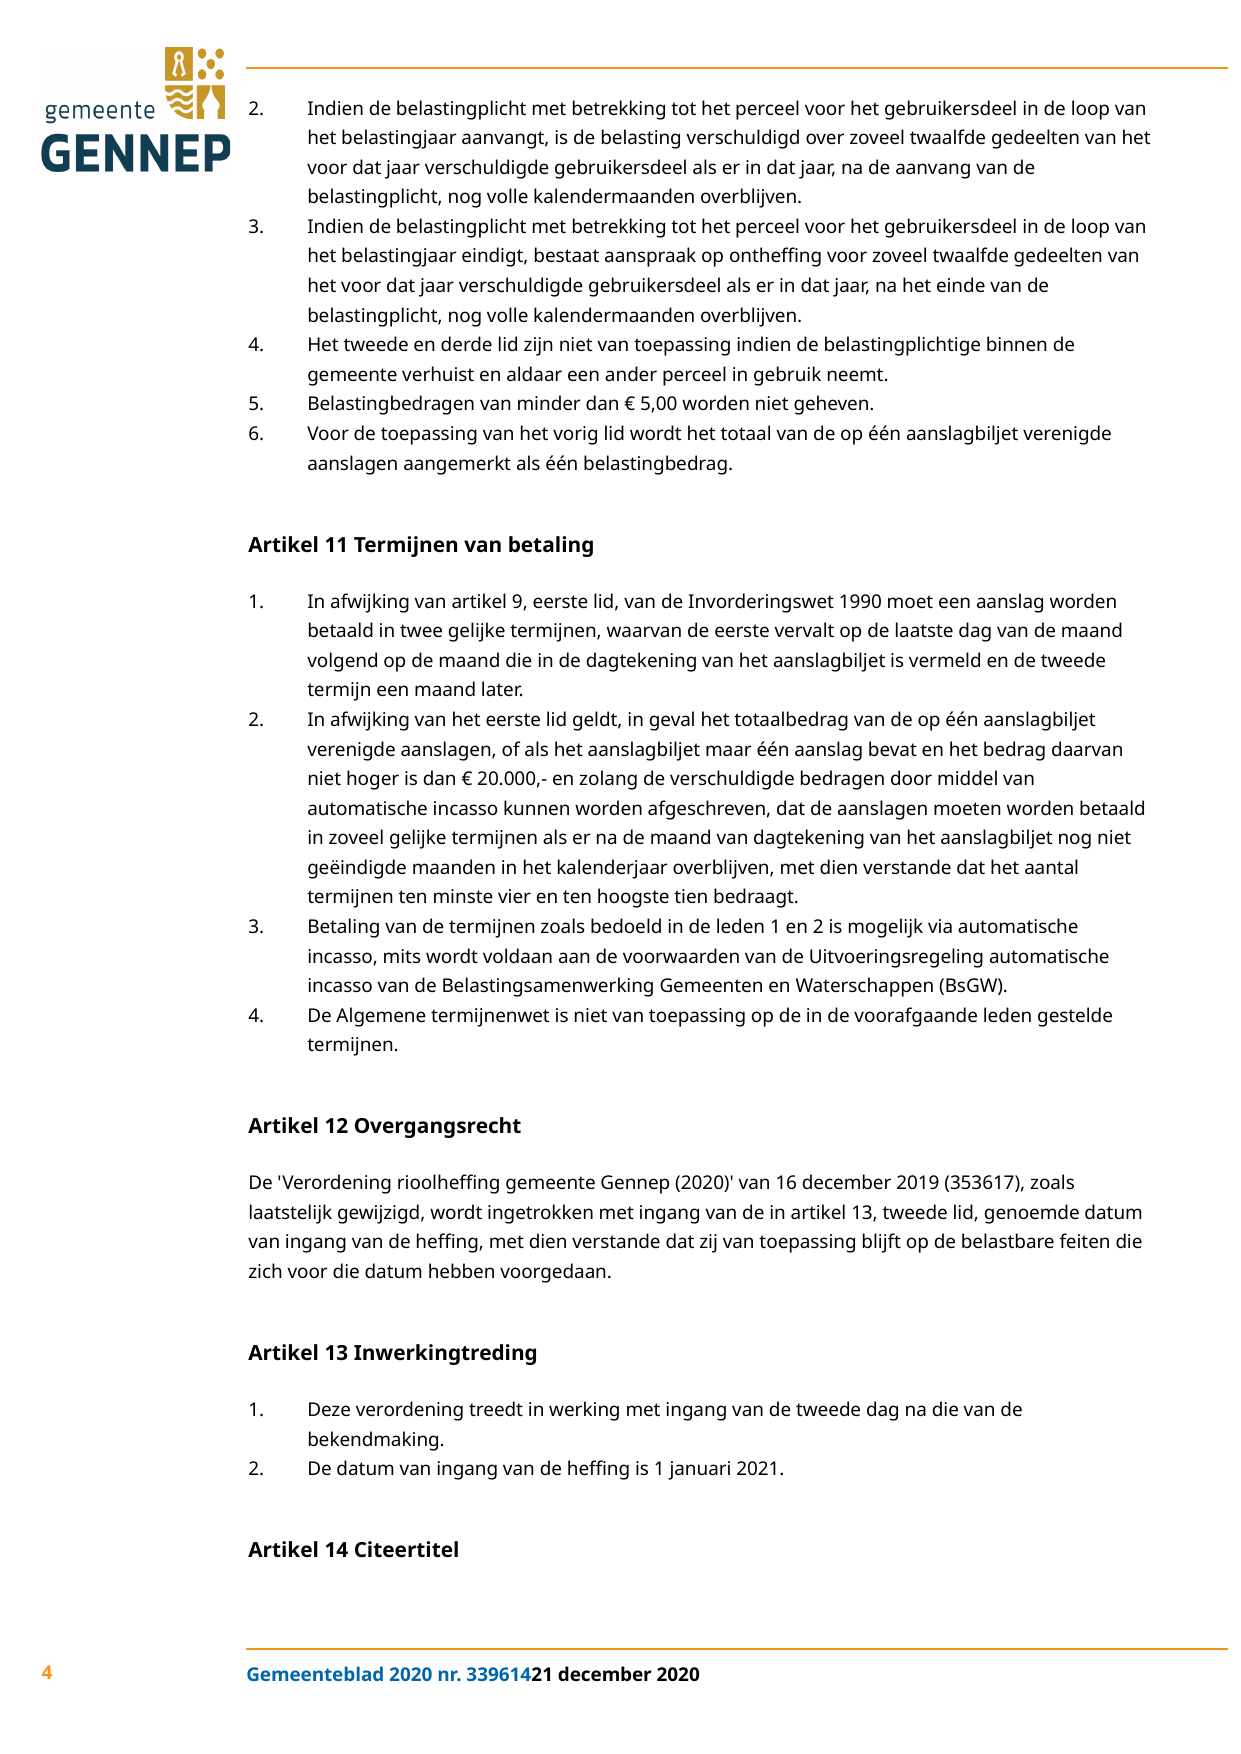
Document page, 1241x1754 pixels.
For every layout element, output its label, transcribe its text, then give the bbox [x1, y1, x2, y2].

text De 'Verordening rioolheffing gemeente Gennep (2020)' van 16 december 2019 (353617), zoals laatstelijk gewijzigd, wordt ingetrokken met ingang van de in artikel 13, tweede lid, genoemde datum van ingang van de heffing, met dien verstande dat zij van toepassing blijft op de belastbare feiten die zich voor die datum hebben voorgedaan. [248, 1169, 1152, 1284]
list Belastingbedragen van minder dan € 5,00 worden niet geheven. [248, 391, 1152, 416]
list In afwijking van artikel 9, eerste lid, van de Invorderingswet 1990 moet een aanslag worden betaald in twee gelijke termijnen, waarvan de eerste vervalt op de laatste dag van de maand volgend op de maand die in de dagtekening van het aanslagbiljet is vermeld en de tweede termijn een maand later. [248, 588, 1152, 702]
text Artikel 13 Inwerkingtreding [248, 1338, 1152, 1367]
list De Algemene termijnenwet is niet van toepassing op de in de voorafgaande leden gestelde termijnen. [248, 1002, 1152, 1057]
list De datum van ingang van de heffing is 1 januari 2021. [248, 1456, 1152, 1481]
list In afwijking van het eerste lid geldt, in geval het totaalbedrag van de op één aanslagbiljet verenigde aanslagen, of als het aanslagbiljet maar één aanslag bevat en het bedrag daarvan niet hoger is dan € 20.000,- en zolang de verschuldigde bedragen door middel van automatische incasso kunnen worden afgeschreven, dat de aanslagen moeten worden betaald in zoveel gelijke termijnen als er na de maand van dagtekening van het aanslagbiljet nog niet geëindigde maanden in het kalenderjaar overblijven, met dien verstande dat het aantal termijnen ten minste vier en ten hoogste tien bedraagt. [248, 706, 1152, 909]
list Betaling van de termijnen zoals bedoeld in de leden 1 en 2 is mogelijk via automatische incasso, mits wordt voldaan aan de voorwaarden van de Uitvoeringsregeling automatische incasso van de Belastingsamenwerking Gemeenten en Waterschappen (BsGW). [248, 913, 1152, 998]
text Artikel 11 Termijnen van betaling [248, 530, 1152, 558]
list Indien de belastingplicht met betrekking tot het perceel voor het gebruikersdeel in de loop van het belastingjaar aanvangt, is de belasting verschuldigd over zoveel twaalfde gedeelten van het voor dat jaar verschuldigde gebruikersdeel als er in dat jaar, na de aanvang van de belastingplicht, nog volle kalendermaanden overblijven. [248, 95, 1152, 209]
text Artikel 14 Citeertitel [248, 1536, 1152, 1564]
list Het tweede en derde lid zijn niet van toepassing indien de belastingplichtige binnen de gemeente verhuist en aldaar een ander perceel in gebruik neemt. [248, 331, 1152, 387]
picture [41, 47, 231, 172]
list Deze verordening treedt in werking met ingang van de tweede dag na die van de bekendmaking. [248, 1396, 1152, 1452]
list Voor de toepassing van het vorig lid wordt het totaal van de op één aanslagbiljet verenigde aanslagen aangemerkt als één belastingbedrag. [248, 420, 1152, 476]
text Artikel 12 Overgangsrecht [248, 1112, 1152, 1140]
list Indien de belastingplicht met betrekking tot het perceel voor het gebruikersdeel in de loop van het belastingjaar eindigt, bestaat aanspraak op ontheffing voor zoveel twaalfde gedeelten van het voor dat jaar verschuldigde gebruikersdeel als er in dat jaar, na het einde van de belastingplicht, nog volle kalendermaanden overblijven. [248, 213, 1152, 328]
